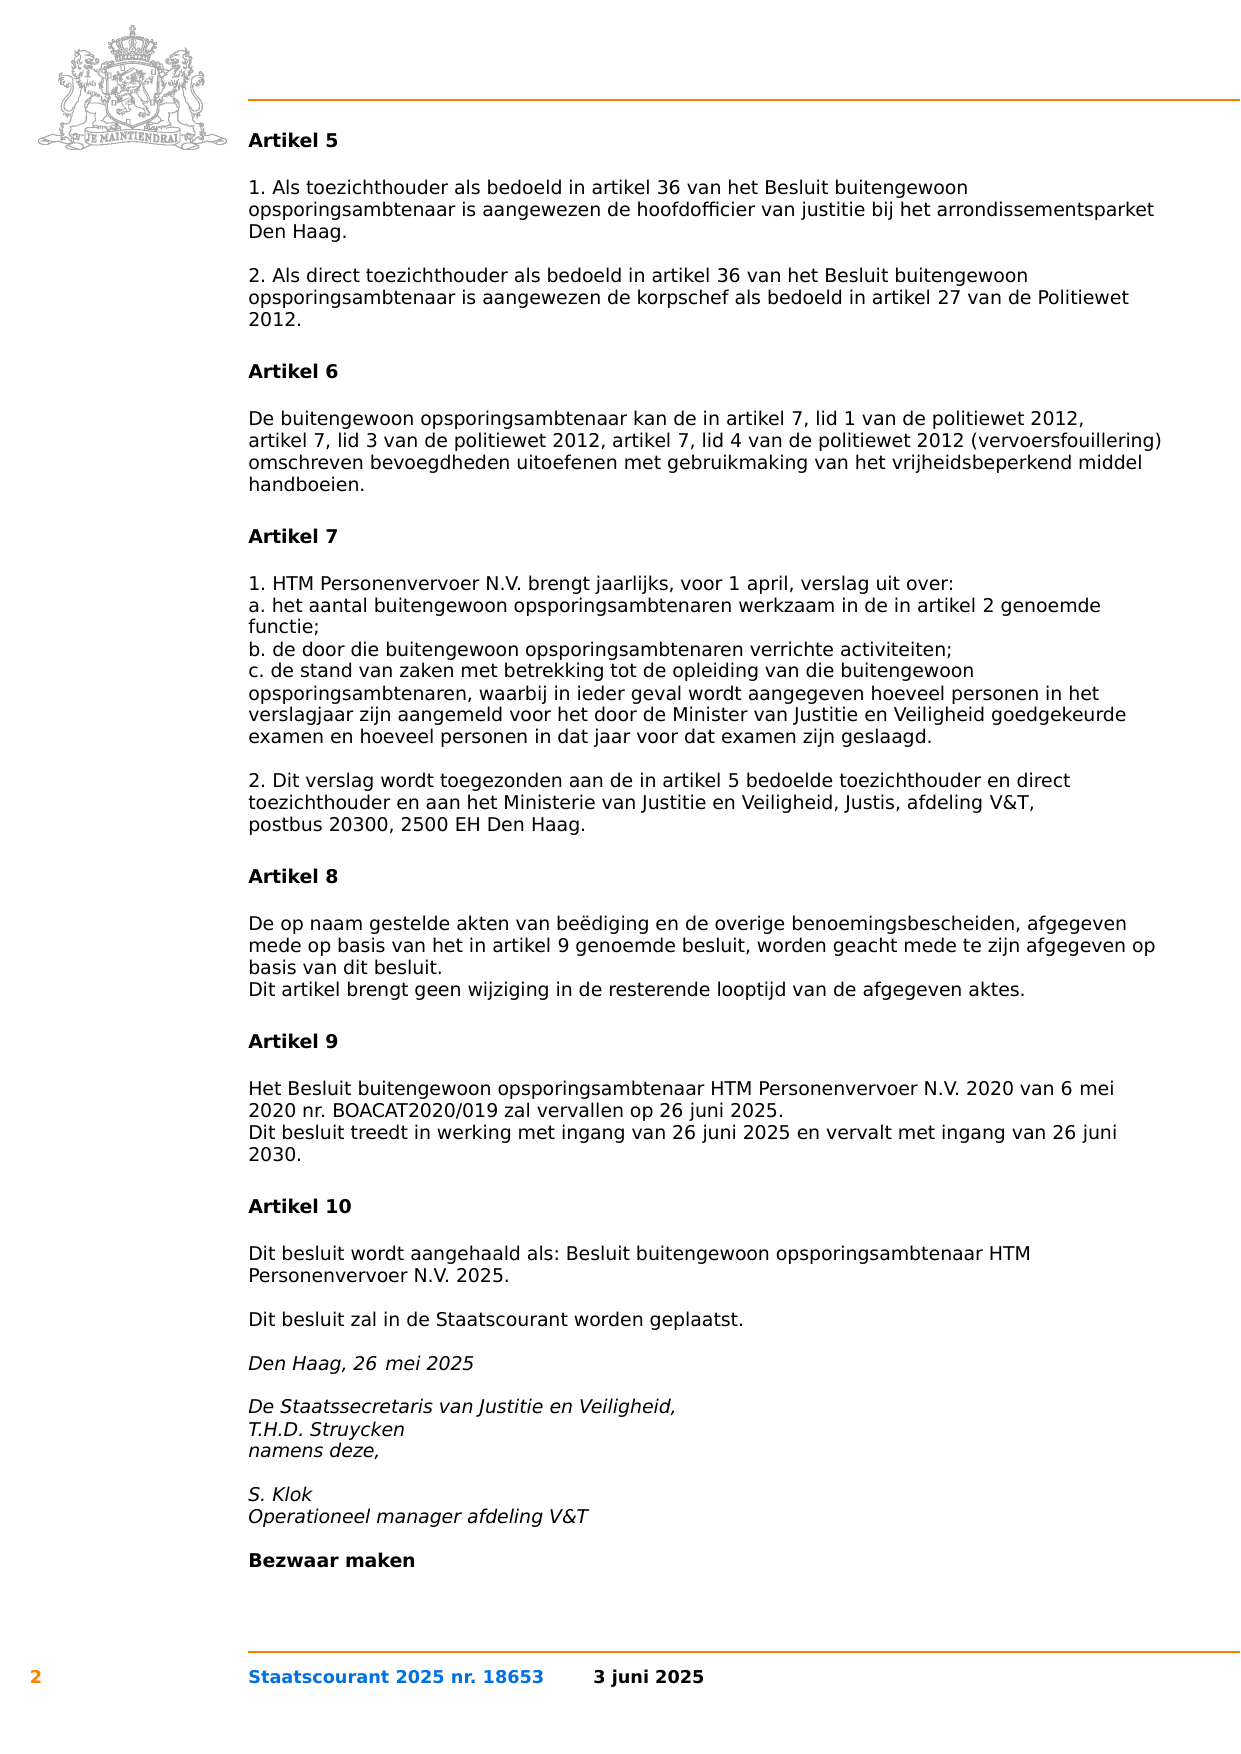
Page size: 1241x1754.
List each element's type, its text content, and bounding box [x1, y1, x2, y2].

text De Staatssecretaris van Justitie en Veiligheid, T.H.D. Struycken namens deze, S. Klok Operationeel manager afdeling V&T [248, 1396, 1163, 1528]
subtitle Artikel 10 [248, 1196, 1163, 1218]
text c. de stand van zaken met betrekking tot de opleiding van die buitengewoon opsporingsambtenaren, waarbij in ieder geval wordt aangegeven hoeveel personen in het verslagjaar zijn aangemeld voor het door de Minister van Justitie en Veiligheid goedgekeurde examen en hoeveel personen in dat jaar voor dat examen zijn geslaagd. [248, 660, 1163, 748]
text Dit besluit treedt in werking met ingang van 26 juni 2025 en vervalt met ingang van 26 juni 2030. [248, 1122, 1163, 1166]
text De op naam gestelde akten van beëdiging en de overige benoemingsbescheiden, afgegeven mede op basis van het in artikel 9 genoemde besluit, worden geacht mede te zijn afgegeven op basis van dit besluit. [248, 913, 1163, 979]
text Het Besluit buitengewoon opsporingsambtenaar HTM Personenvervoer N.V. 2020 van 6 mei 2020 nr. BOACAT2020/019 zal vervallen op 26 juni 2025. [248, 1078, 1163, 1122]
text Dit besluit zal in de Staatscourant worden geplaatst. [248, 1309, 1163, 1331]
subtitle Artikel 6 [248, 361, 1163, 383]
text 2. Als direct toezichthouder als bedoeld in artikel 36 van het Besluit buitengewoon opsporingsambtenaar is aangewezen de korpschef als bedoeld in artikel 27 van de Politiewet 2012. [248, 265, 1163, 331]
text a. het aantal buitengewoon opsporingsambtenaren werkzaam in de in artikel 2 genoemde functie; [248, 594, 1163, 638]
subtitle Artikel 9 [248, 1031, 1163, 1053]
text Bezwaar maken [248, 1550, 1163, 1572]
text Den Haag, 26 mei 2025 [248, 1353, 1163, 1374]
text 1. HTM Personenvervoer N.V. brengt jaarlijks, voor 1 april, verslag uit over: [248, 572, 1163, 594]
picture [38, 25, 227, 150]
text Dit artikel brengt geen wijziging in de resterende looptijd van de afgegeven aktes. [248, 979, 1163, 1001]
subtitle Artikel 8 [248, 866, 1163, 888]
subtitle Artikel 5 [248, 130, 1163, 152]
text 1. Als toezichthouder als bedoeld in artikel 36 van het Besluit buitengewoon opsporingsambtenaar is aangewezen de hoofdofficier van justitie bij het arrondissementsparket Den Haag. [248, 177, 1163, 243]
text De buitengewoon opsporingsambtenaar kan de in artikel 7, lid 1 van de politiewet 2012, artikel 7, lid 3 van de politiewet 2012, artikel 7, lid 4 van de politiewet 2012 (vervoersfouillering) omschreven bevoegdheden uitoefenen met gebruikmaking van het vrijheidsbeperkend middel handboeien. [248, 408, 1163, 496]
text b. de door die buitengewoon opsporingsambtenaren verrichte activiteiten; [248, 638, 1163, 660]
text Dit besluit wordt aangehaald als: Besluit buitengewoon opsporingsambtenaar HTM Personenvervoer N.V. 2025. [248, 1243, 1163, 1287]
text 2. Dit verslag wordt toegezonden aan de in artikel 5 bedoelde toezichthouder en direct toezichthouder en aan het Ministerie van Justitie en Veiligheid, Justis, afdeling V&T, postbus 20300, 2500 EH Den Haag. [248, 770, 1163, 836]
subtitle Artikel 7 [248, 526, 1163, 547]
